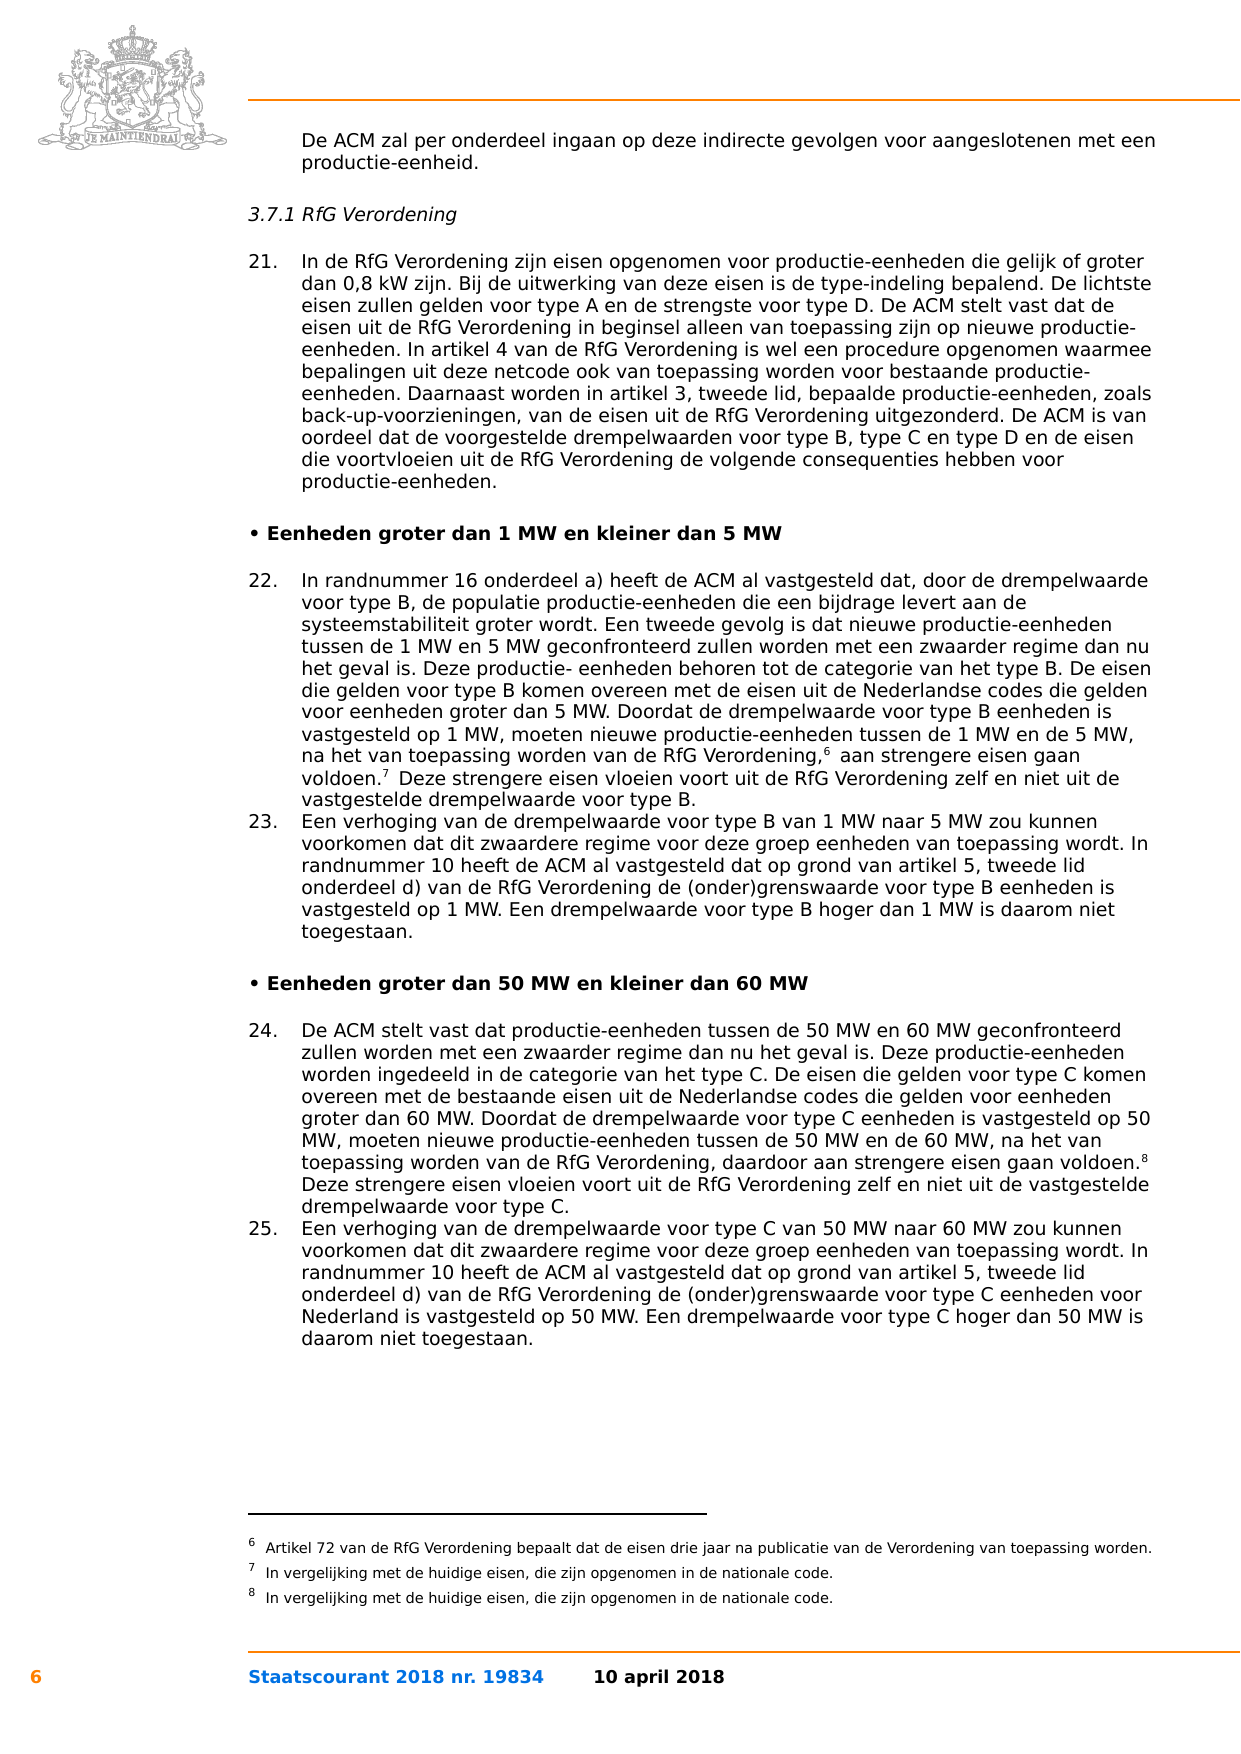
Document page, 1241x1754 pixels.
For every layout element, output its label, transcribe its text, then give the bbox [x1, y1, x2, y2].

text 25. Een verhoging van de drempelwaarde voor type C van 50 MW naar 60 MW zou kunnen voorkomen dat dit zwaardere regime voor deze groep eenheden van toepassing wordt. In randnummer 10 heeft de ACM al vastgesteld dat op grond van artikel 5, tweede lid onderdeel d) van de RfG Verordening de (onder)grenswaarde voor type C eenheden voor Nederland is vastgesteld op 50 MW. Een drempelwaarde voor type C hoger dan 50 MW is daarom niet toegestaan. [248, 1218, 1163, 1350]
text 21. In de RfG Verordening zijn eisen opgenomen voor productie-eenheden die gelijk of groter dan 0,8 kW zijn. Bij de uitwerking van deze eisen is de type-indeling bepalend. De lichtste eisen zullen gelden voor type A en de strengste voor type D. De ACM stelt vast dat de eisen uit de RfG Verordening in beginsel alleen van toepassing zijn op nieuwe productie-eenheden. In artikel 4 van de RfG Verordening is wel een procedure opgenomen waarmee bepalingen uit deze netcode ook van toepassing worden voor bestaande productie-eenheden. Daarnaast worden in artikel 3, tweede lid, bepaalde productie-eenheden, zoals back-up-voorzieningen, van de eisen uit de RfG Verordening uitgezonderd. De ACM is van oordeel dat de voorgestelde drempelwaarden voor type B, type C en type D en de eisen die voortvloeien uit de RfG Verordening de volgende consequenties hebben voor productie-eenheden. [248, 251, 1163, 493]
text 24. De ACM stelt vast dat productie-eenheden tussen de 50 MW en 60 MW geconfronteerd zullen worden met een zwaarder regime dan nu het geval is. Deze productie-eenheden worden ingedeeld in de categorie van het type C. De eisen die gelden voor type C komen overeen met de bestaande eisen uit de Nederlandse codes die gelden voor eenheden groter dan 60 MW. Doordat de drempelwaarde voor type C eenheden is vastgesteld op 50 MW, moeten nieuwe productie-eenheden tussen de 50 MW en de 60 MW, na het van toepassing worden van de RfG Verordening, daardoor aan strengere eisen gaan voldoen. Deze strengere eisen vloeien voort uit de RfG Verordening zelf en niet uit de vastgestelde drempelwaarde voor type C. [248, 1020, 1163, 1218]
text 23. Een verhoging van de drempelwaarde voor type B van 1 MW naar 5 MW zou kunnen voorkomen dat dit zwaardere regime voor deze groep eenheden van toepassing wordt. In randnummer 10 heeft de ACM al vastgesteld dat op grond van artikel 5, tweede lid onderdeel d) van de RfG Verordening de (onder)grenswaarde voor type B eenheden is vastgesteld op 1 MW. Een drempelwaarde voor type B hoger dan 1 MW is daarom niet toegestaan. [248, 811, 1163, 943]
subtitle • Eenheden groter dan 50 MW en kleiner dan 60 MW [248, 973, 1163, 995]
text In vergelijking met de huidige eisen, die zijn opgenomen in de nationale code. [248, 1586, 1163, 1608]
text In vergelijking met de huidige eisen, die zijn opgenomen in de nationale code. [248, 1561, 1163, 1583]
text De ACM zal per onderdeel ingaan op deze indirecte gevolgen voor aangeslotenen met een productie-eenheid. [301, 130, 1163, 174]
subtitle 3.7.1 RfG Verordening [248, 204, 1163, 226]
subtitle • Eenheden groter dan 1 MW en kleiner dan 5 MW [248, 523, 1163, 544]
text Artikel 72 van de RfG Verordening bepaalt dat de eisen drie jaar na publicatie van de Verordening van toepassing worden. [248, 1536, 1163, 1558]
text 22. In randnummer 16 onderdeel a) heeft de ACM al vastgesteld dat, door de drempelwaarde voor type B, de populatie productie-eenheden die een bijdrage levert aan de systeemstabiliteit groter wordt. Een tweede gevolg is dat nieuwe productie-eenheden tussen de 1 MW en 5 MW geconfronteerd zullen worden met een zwaarder regime dan nu het geval is. Deze productie- eenheden behoren tot de categorie van het type B. De eisen die gelden voor type B komen overeen met de eisen uit de Nederlandse codes die gelden voor eenheden groter dan 5 MW. Doordat de drempelwaarde voor type B eenheden is vastgesteld op 1 MW, moeten nieuwe productie-eenheden tussen de 1 MW en de 5 MW, na het van toepassing worden van de RfG Verordening, aan strengere eisen gaan voldoen. Deze strengere eisen vloeien voort uit de RfG Verordening zelf en niet uit de vastgestelde drempelwaarde voor type B. [248, 569, 1163, 811]
picture [38, 25, 227, 150]
